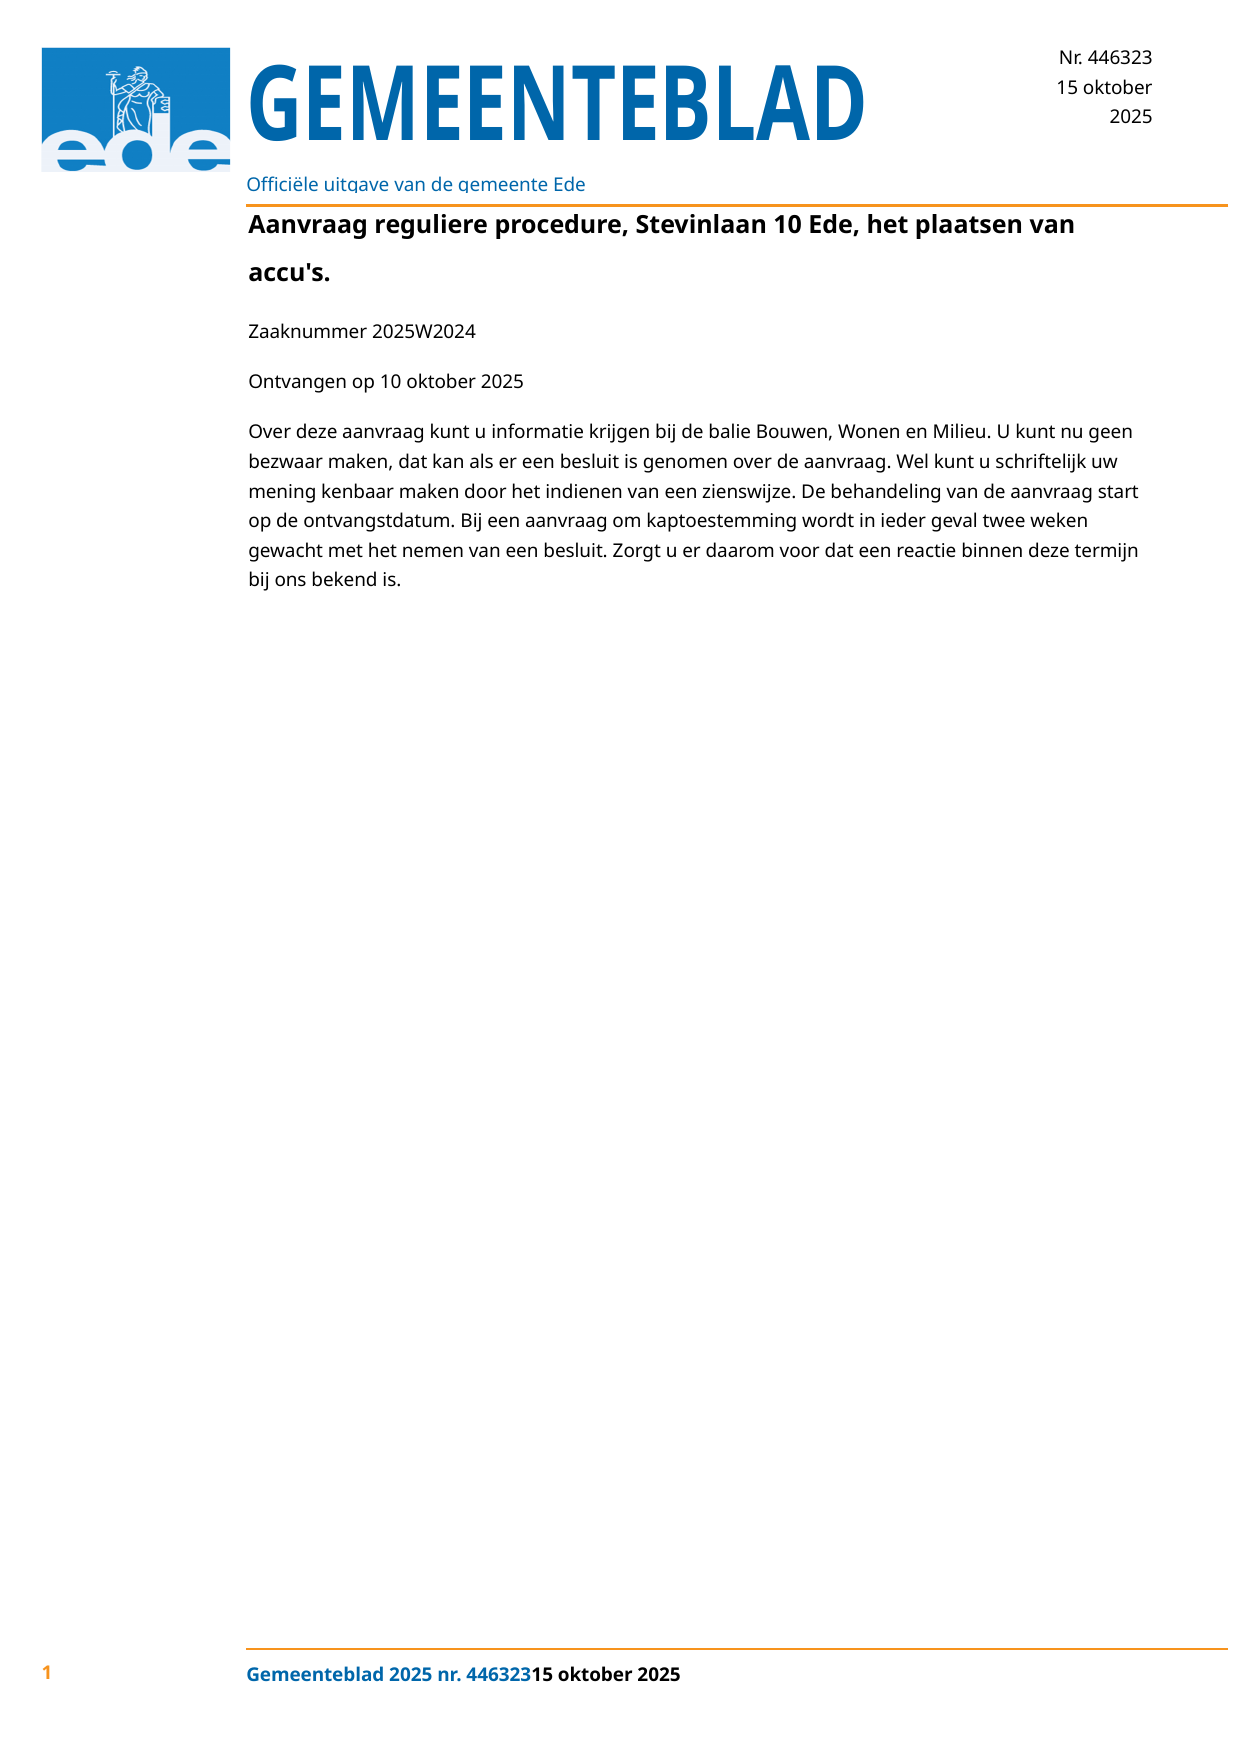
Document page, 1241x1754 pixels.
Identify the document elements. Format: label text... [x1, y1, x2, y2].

text Over deze aanvraag kunt u informatie krijgen bij de balie Bouwen, Wonen en Milieu. U kunt nu geen bezwaar maken, dat kan als er een besluit is genomen over de aanvraag. Wel kunt u schriftelijk uw mening kenbaar maken door het indienen van een zienswijze. De behandeling van de aanvraag start op de ontvangstdatum. Bij een aanvraag om kaptoestemming wordt in ieder geval twee weken gewacht met het nemen van een besluit. Zorgt u er daarom voor dat een reactie binnen deze termijn bij ons bekend is. [248, 419, 1152, 592]
text Aanvraag reguliere procedure, Stevinlaan 10 Ede, het plaatsen van accu's. [248, 207, 1152, 288]
text Ontvangen op 10 oktober 2025 [248, 368, 1152, 394]
picture [41, 47, 231, 172]
text Zaaknummer 2025W2024 [248, 318, 1152, 344]
